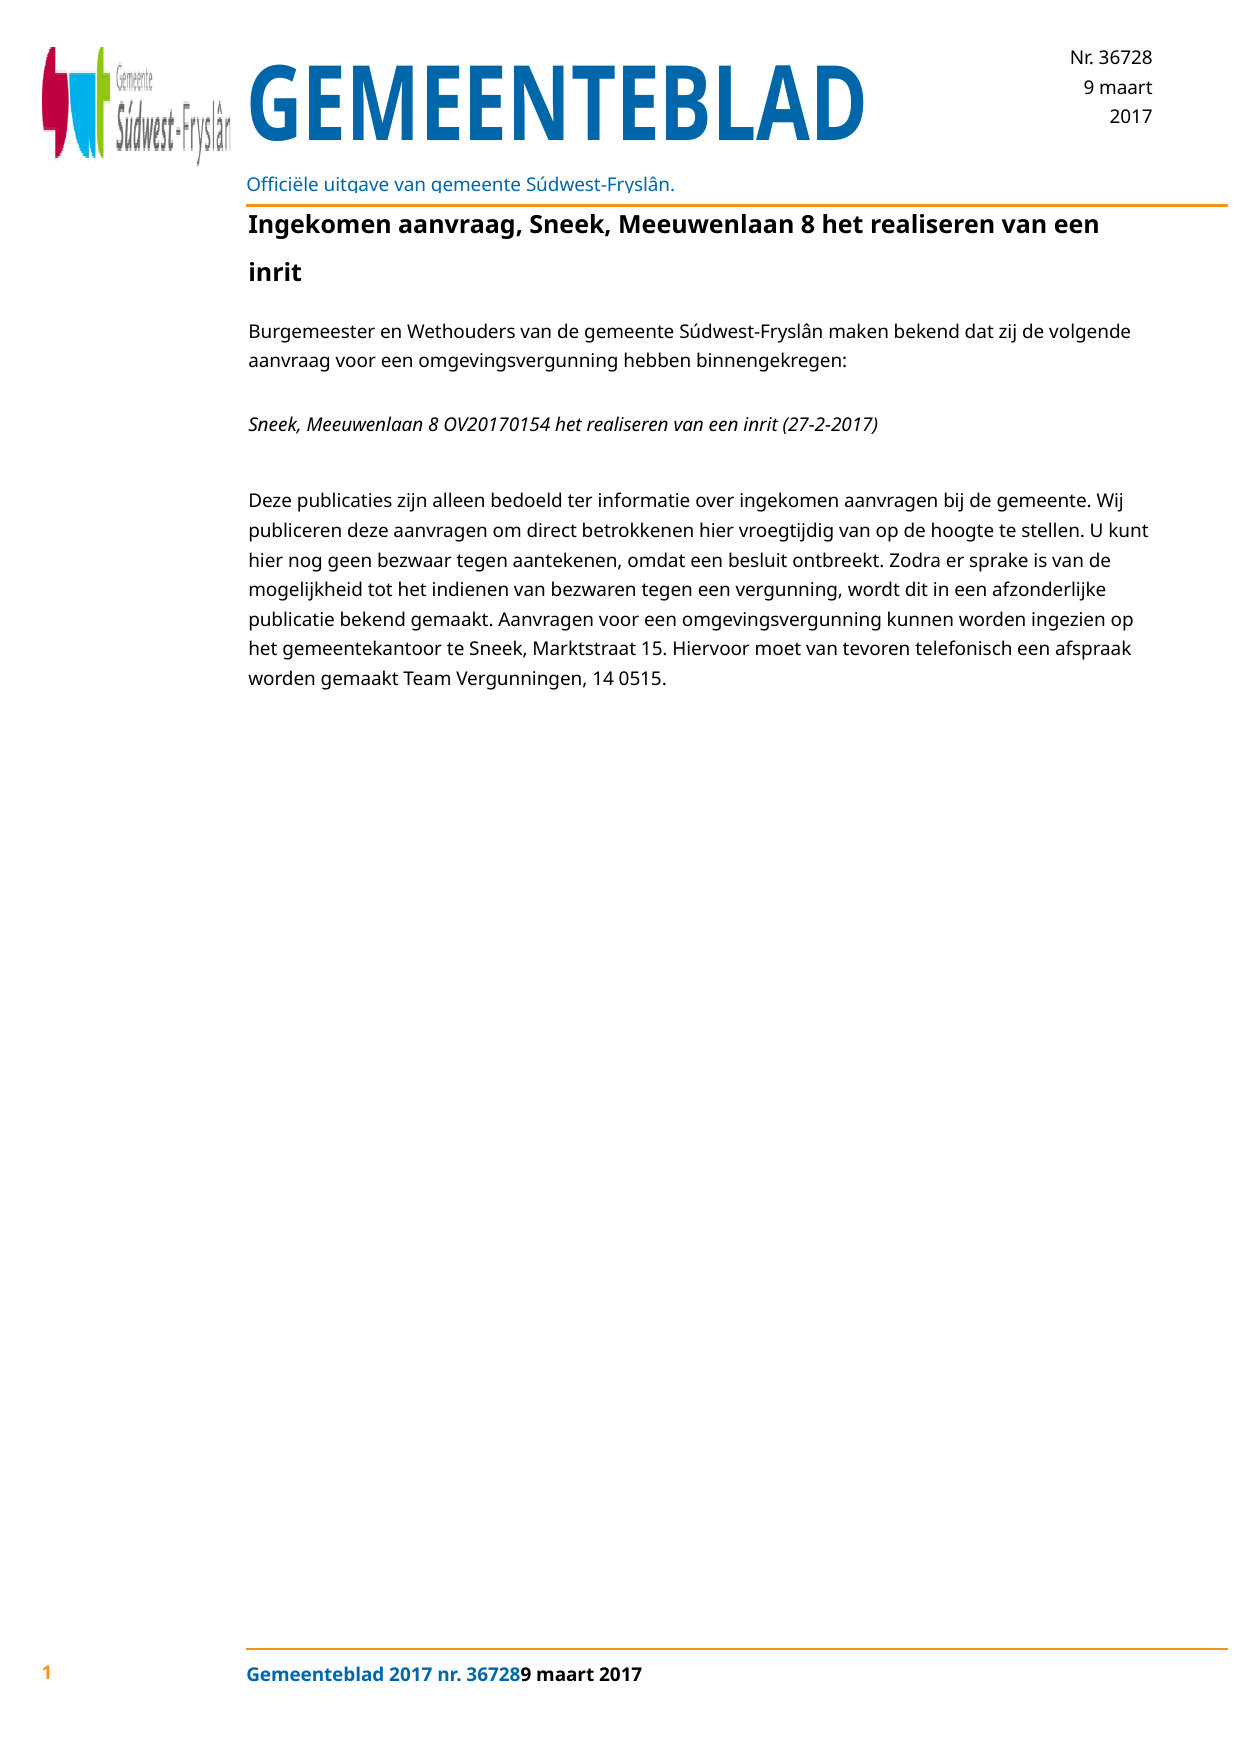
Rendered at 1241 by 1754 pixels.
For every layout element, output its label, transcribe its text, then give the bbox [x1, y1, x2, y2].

picture [41, 47, 231, 172]
text Burgemeester en Wethouders van de gemeente Súdwest-Fryslân maken bekend dat zij de volgende aanvraag voor een omgevingsvergunning hebben binnengekregen: [248, 318, 1152, 373]
text Sneek, Meeuwenlaan 8 OV20170154 het realiseren van een inrit (27-2-2017) [248, 411, 1152, 437]
text Deze publicaties zijn alleen bedoeld ter informatie over ingekomen aanvragen bij de gemeente. Wij publiceren deze aanvragen om direct betrokkenen hier vroegtijdig van op de hoogte te stellen. U kunt hier nog geen bezwaar tegen aantekenen, omdat een besluit ontbreekt. Zodra er sprake is van de mogelijkheid tot het indienen van bezwaren tegen een vergunning, wordt dit in een afzonderlijke publicatie bekend gemaakt. Aanvragen voor een omgevingsvergunning kunnen worden ingezien op het gemeentekantoor te Sneek, Marktstraat 15. Hiervoor moet van tevoren telefonisch een afspraak worden gemaakt Team Vergunningen, 14 0515. [248, 488, 1152, 691]
text Ingekomen aanvraag, Sneek, Meeuwenlaan 8 het realiseren van een inrit [248, 207, 1152, 288]
